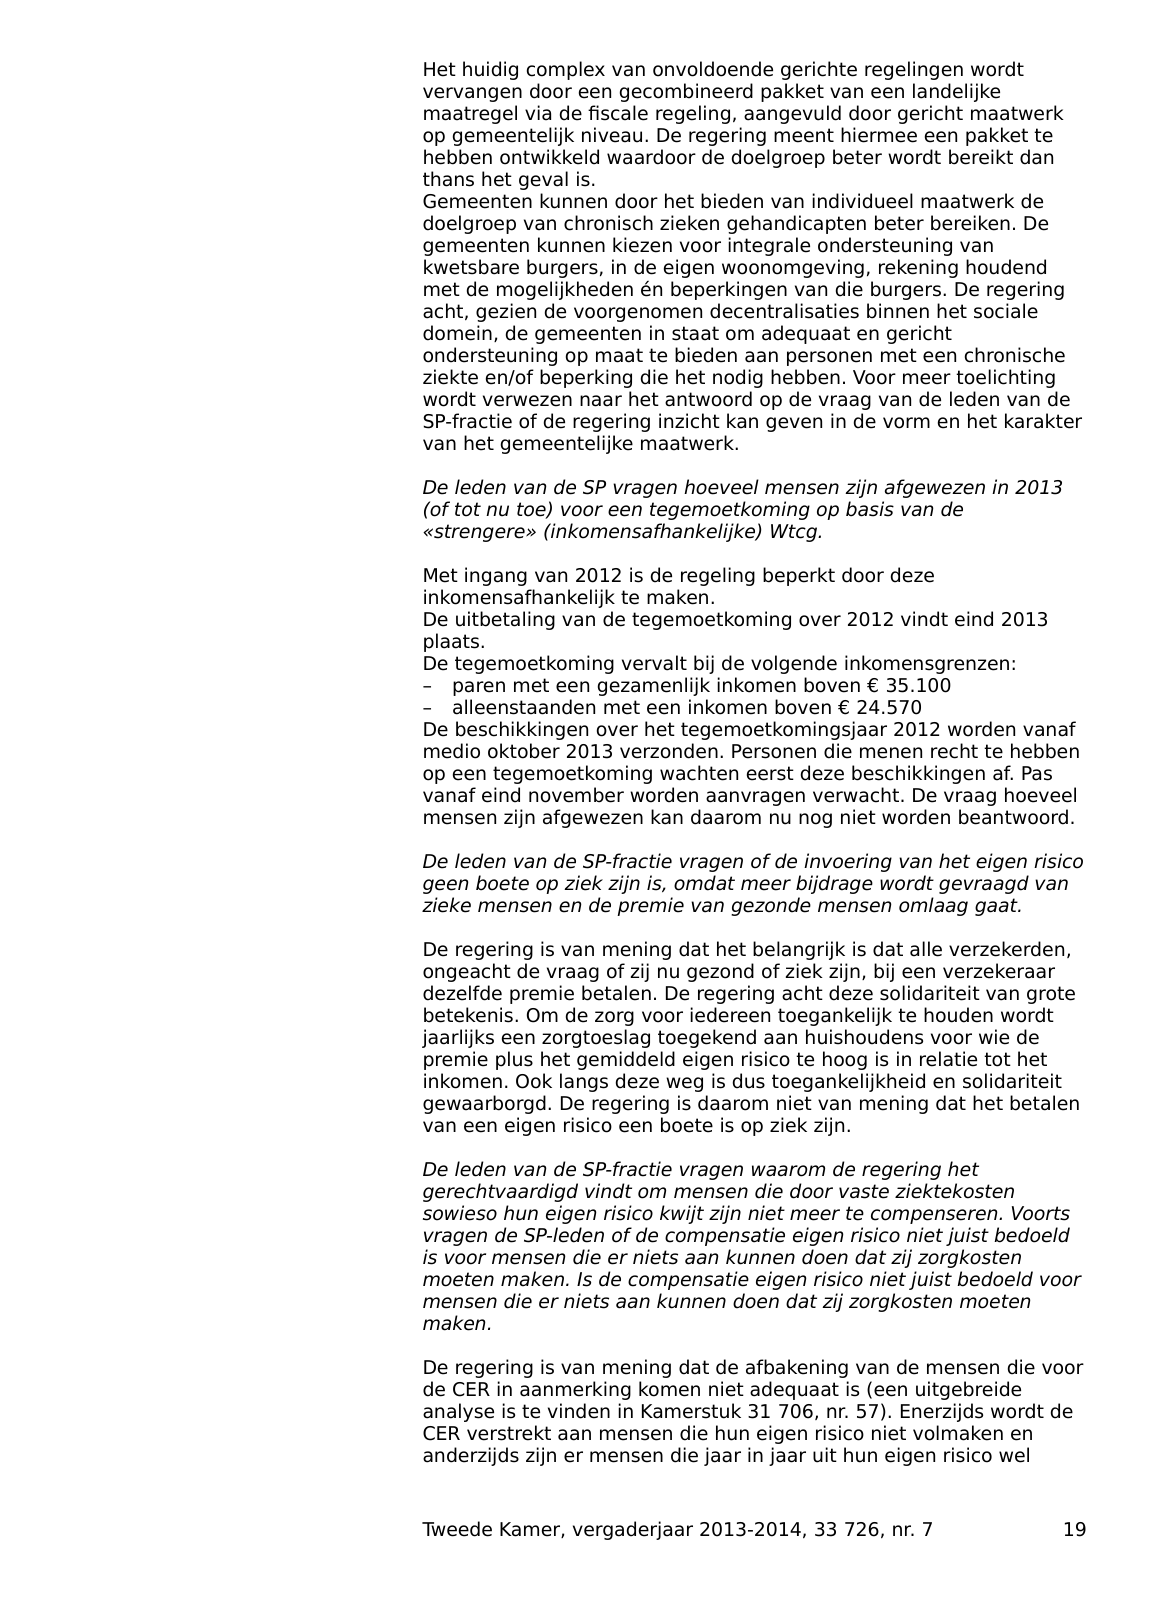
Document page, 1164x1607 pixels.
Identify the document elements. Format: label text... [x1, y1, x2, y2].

text De leden van de SP vragen hoeveel mensen zijn afgewezen in 2013 (of tot nu toe) voor een tegemoetkoming op basis van de «strengere» (inkomensafhankelijke) Wtcg. [422, 477, 1087, 543]
text Met ingang van 2012 is de regeling beperkt door deze inkomensafhankelijk te maken. [422, 565, 1087, 609]
text Gemeenten kunnen door het bieden van individueel maatwerk de doelgroep van chronisch zieken gehandicapten beter bereiken. De gemeenten kunnen kiezen voor integrale ondersteuning van kwetsbare burgers, in de eigen woonomgeving, rekening houdend met de mogelijkheden én beperkingen van die burgers. De regering acht, gezien de voorgenomen decentralisaties binnen het sociale domein, de gemeenten in staat om adequaat en gericht ondersteuning op maat te bieden aan personen met een chronische ziekte en/of beperking die het nodig hebben. Voor meer toelichting wordt verwezen naar het antwoord op de vraag van de leden van de SP-fractie of de regering inzicht kan geven in de vorm en het karakter van het gemeentelijke maatwerk. [422, 191, 1087, 455]
text – paren met een gezamenlijk inkomen boven € 35.100 [422, 675, 1087, 697]
text De uitbetaling van de tegemoetkoming over 2012 vindt eind 2013 plaats. [422, 609, 1087, 653]
text De beschikkingen over het tegemoetkomingsjaar 2012 worden vanaf medio oktober 2013 verzonden. Personen die menen recht te hebben op een tegemoetkoming wachten eerst deze beschikkingen af. Pas vanaf eind november worden aanvragen verwacht. De vraag hoeveel mensen zijn afgewezen kan daarom nu nog niet worden beantwoord. [422, 719, 1087, 829]
text De leden van de SP-fractie vragen of de invoering van het eigen risico geen boete op ziek zijn is, omdat meer bijdrage wordt gevraagd van zieke mensen en de premie van gezonde mensen omlaag gaat. [422, 851, 1087, 917]
text Het huidig complex van onvoldoende gerichte regelingen wordt vervangen door een gecombineerd pakket van een landelijke maatregel via de fiscale regeling, aangevuld door gericht maatwerk op gemeentelijk niveau. De regering meent hiermee een pakket te hebben ontwikkeld waardoor de doelgroep beter wordt bereikt dan thans het geval is. [422, 59, 1087, 191]
text De regering is van mening dat het belangrijk is dat alle verzekerden, ongeacht de vraag of zij nu gezond of ziek zijn, bij een verzekeraar dezelfde premie betalen. De regering acht deze solidariteit van grote betekenis. Om de zorg voor iedereen toegankelijk te houden wordt jaarlijks een zorgtoeslag toegekend aan huishoudens voor wie de premie plus het gemiddeld eigen risico te hoog is in relatie tot het inkomen. Ook langs deze weg is dus toegankelijkheid en solidariteit gewaarborgd. De regering is daarom niet van mening dat het betalen van een eigen risico een boete is op ziek zijn. [422, 939, 1087, 1137]
text – alleenstaanden met een inkomen boven € 24.570 [422, 697, 1087, 719]
text De tegemoetkoming vervalt bij de volgende inkomensgrenzen: [422, 653, 1087, 675]
text De leden van de SP-fractie vragen waarom de regering het gerechtvaardigd vindt om mensen die door vaste ziektekosten sowieso hun eigen risico kwijt zijn niet meer te compenseren. Voorts vragen de SP-leden of de compensatie eigen risico niet juist bedoeld is voor mensen die er niets aan kunnen doen dat zij zorgkosten moeten maken. Is de compensatie eigen risico niet juist bedoeld voor mensen die er niets aan kunnen doen dat zij zorgkosten moeten maken. [422, 1159, 1087, 1335]
text De regering is van mening dat de afbakening van de mensen die voor de CER in aanmerking komen niet adequaat is (een uitgebreide analyse is te vinden in Kamerstuk 31 706, nr. 57). Enerzijds wordt de CER verstrekt aan mensen die hun eigen risico niet volmaken en anderzijds zijn er mensen die jaar in jaar uit hun eigen risico wel [422, 1357, 1087, 1467]
